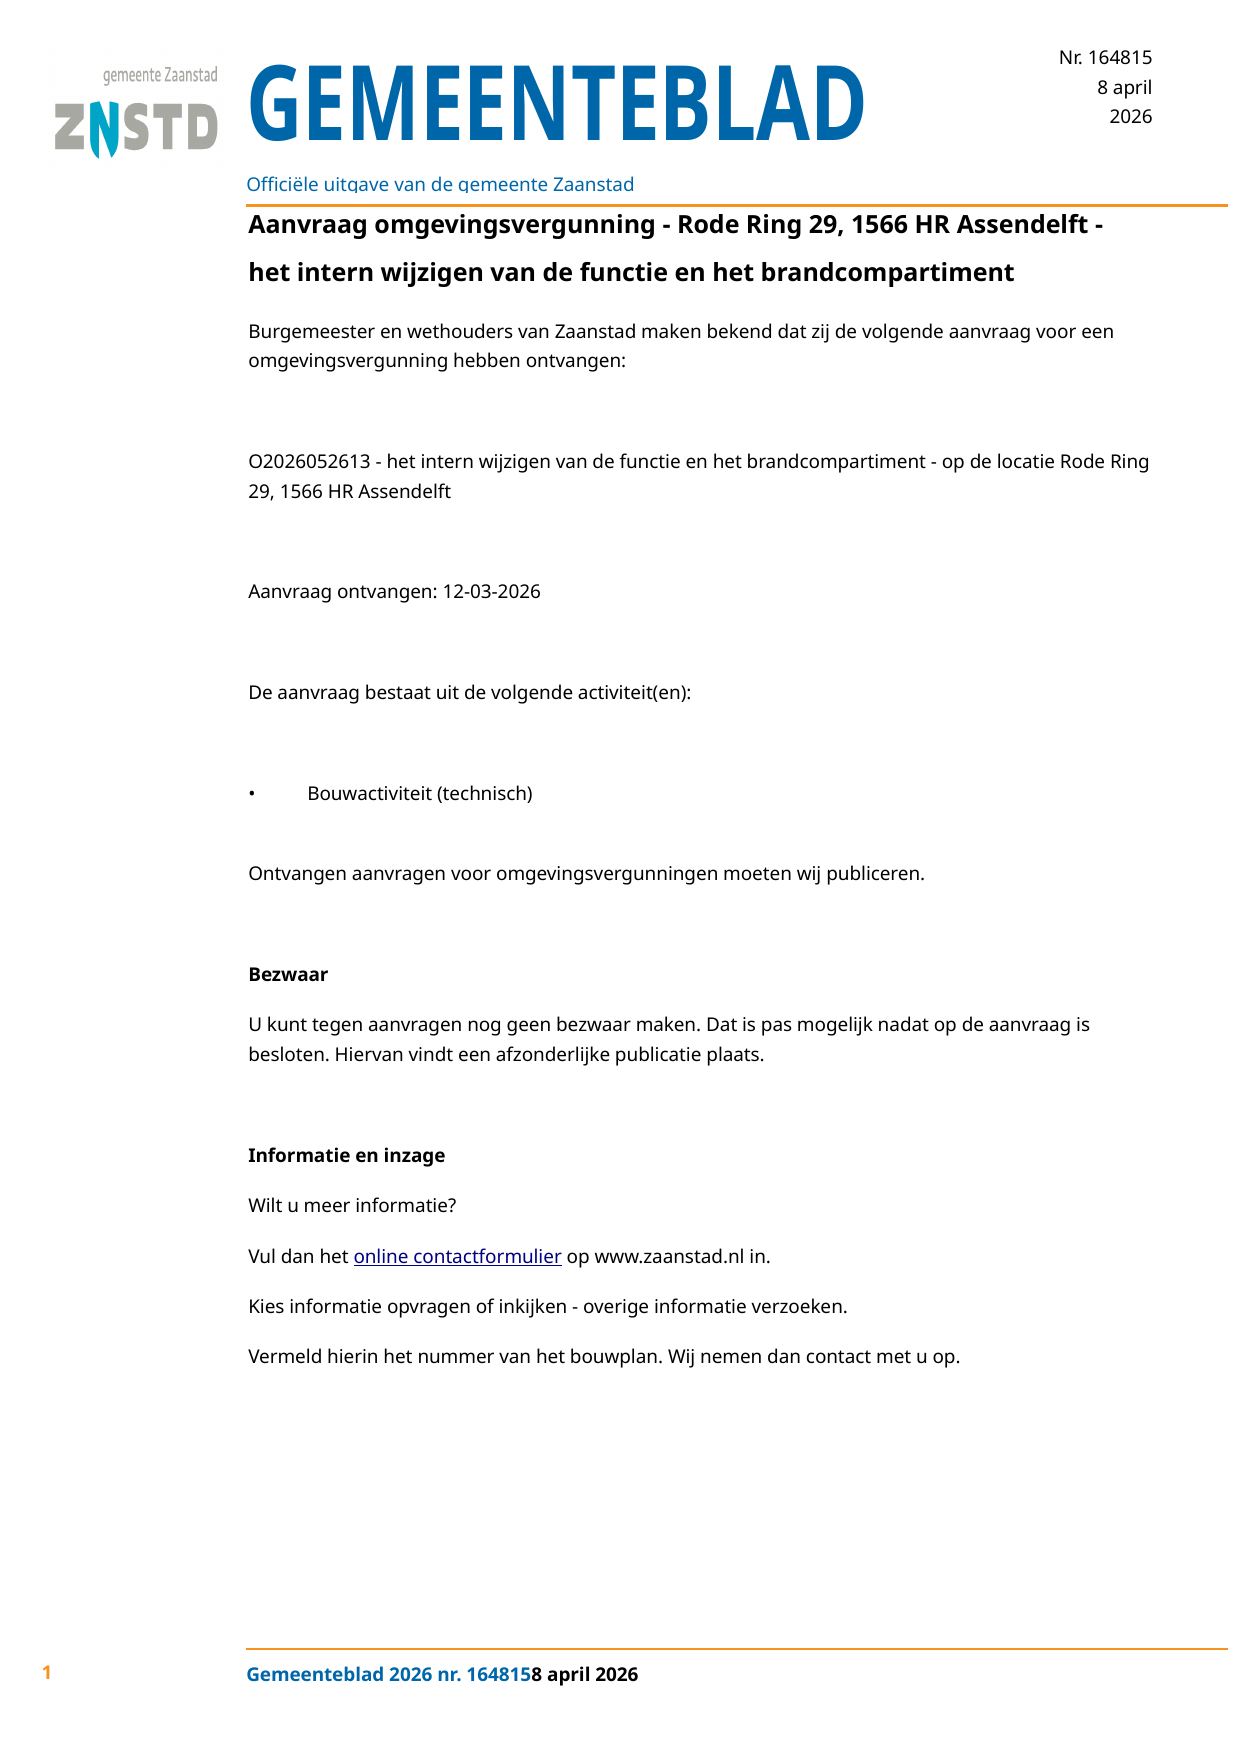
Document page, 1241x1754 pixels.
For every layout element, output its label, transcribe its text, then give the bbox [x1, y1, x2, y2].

text Kies informatie opvragen of inkijken - overige informatie verzoeken. [248, 1293, 1152, 1319]
text Bezwaar [248, 961, 1152, 987]
text Ontvangen aanvragen voor omgevingsvergunningen moeten wij publiceren. [248, 860, 1152, 886]
text Burgemeester en wethouders van Zaanstad maken bekend dat zij de volgende aanvraag voor een omgevingsvergunning hebben ontvangen: [248, 318, 1152, 373]
text Aanvraag omgevingsvergunning - Rode Ring 29, 1566 HR Assendelft - het intern wijzigen van de functie en het brandcompartiment [248, 207, 1152, 288]
text Aanvraag ontvangen: 12-03-2026 [248, 579, 1152, 604]
text Wilt u meer informatie? [248, 1192, 1152, 1218]
text Vermeld hierin het nummer van het bouwplan. Wij nemen dan contact met u op. [248, 1344, 1152, 1369]
list Bouwactiviteit (technisch) [248, 780, 1152, 806]
text Vul dan het online contactformulier op www.zaanstad.nl in. [248, 1243, 1152, 1269]
text Informatie en inzage [248, 1142, 1152, 1168]
picture [41, 47, 231, 172]
text O2026052613 - het intern wijzigen van de functie en het brandcompartiment - op de locatie Rode Ring 29, 1566 HR Assendelft [248, 448, 1152, 504]
text De aanvraag bestaat uit de volgende activiteit(en): [248, 679, 1152, 705]
text U kunt tegen aanvragen nog geen bezwaar maken. Dat is pas mogelijk nadat op de aanvraag is besloten. Hiervan vindt een afzonderlijke publicatie plaats. [248, 1012, 1152, 1067]
